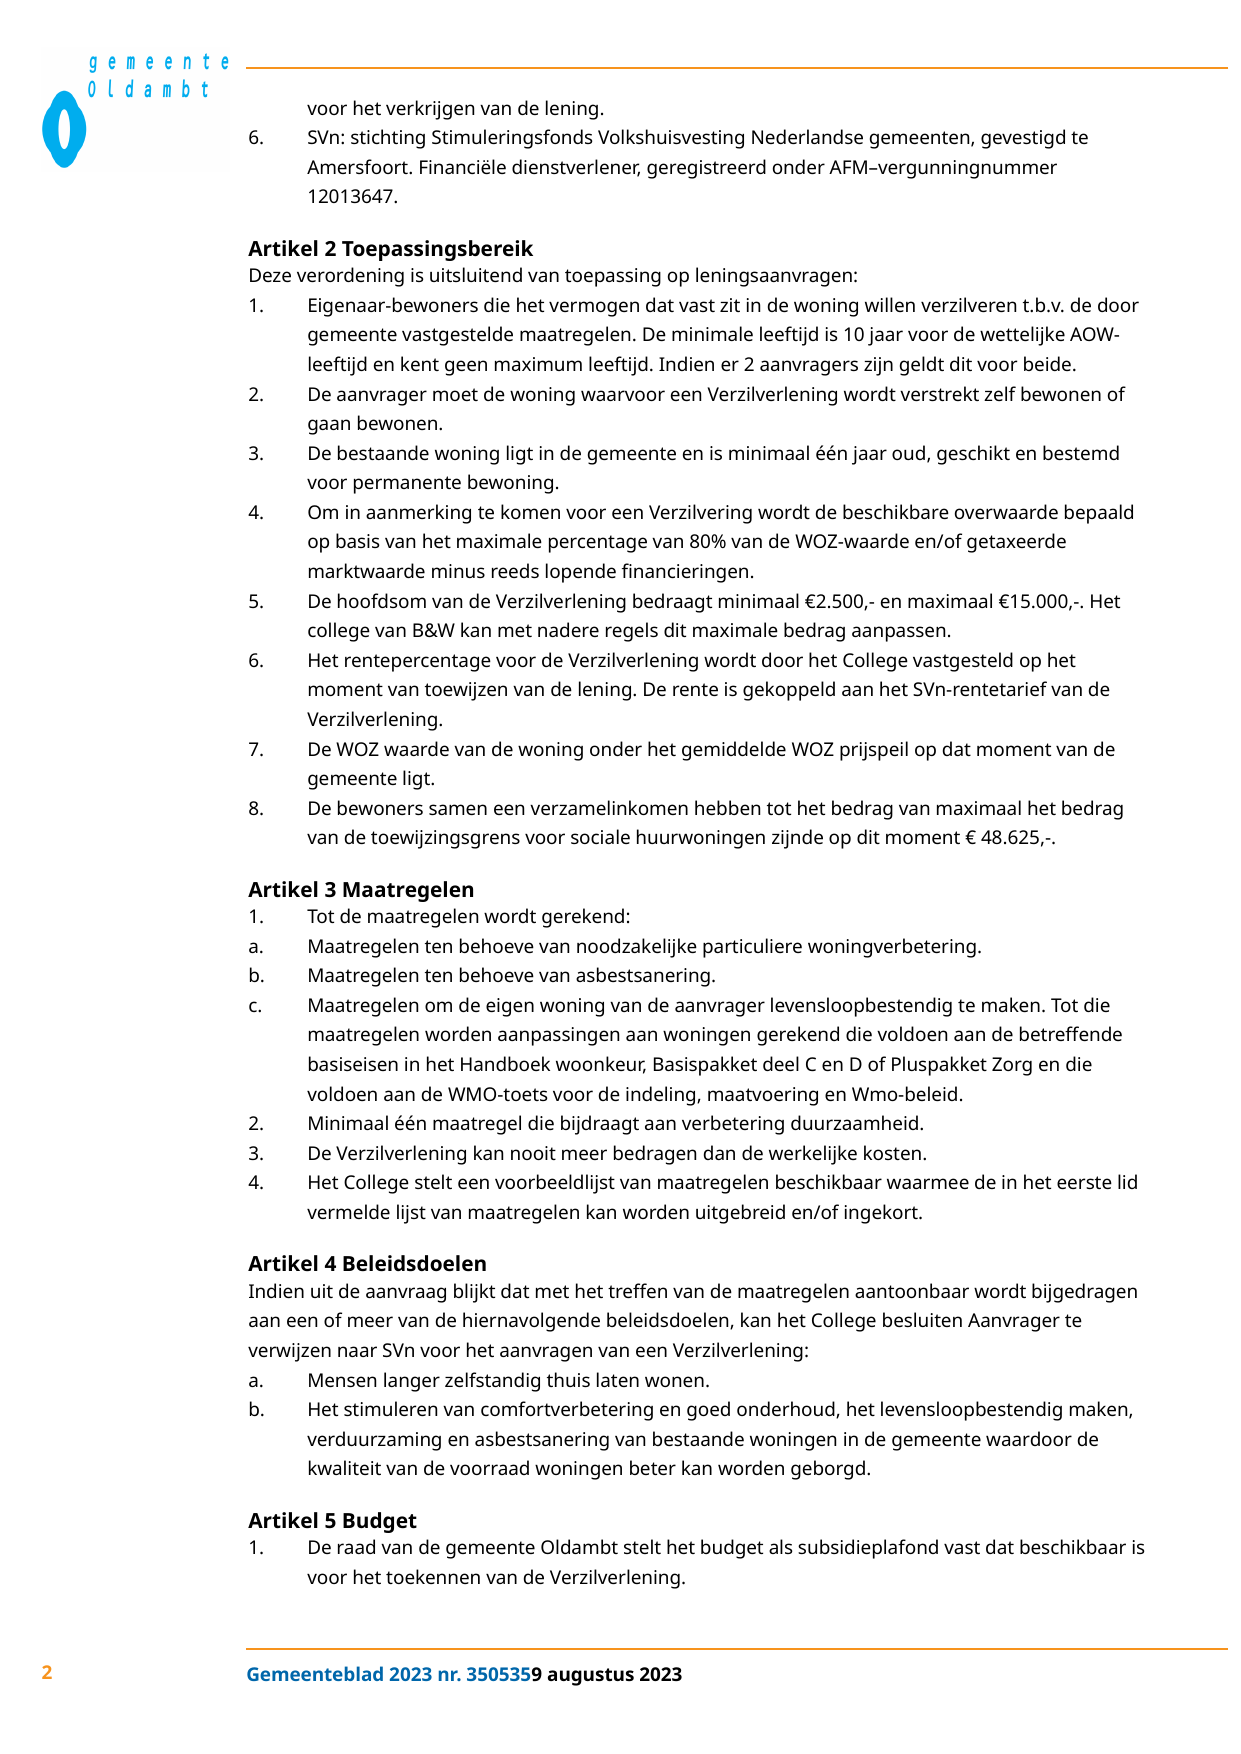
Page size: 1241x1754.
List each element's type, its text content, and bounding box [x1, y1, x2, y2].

list Het College stelt een voorbeeldlijst van maatregelen beschikbaar waarmee de in het eerste lid vermelde lijst van maatregelen kan worden uitgebreid en/of ingekort. [248, 1169, 1152, 1225]
list De aanvrager moet de woning waarvoor een Verzilverlening wordt verstrekt zelf bewonen of gaan bewonen. [248, 381, 1152, 436]
list Het rentepercentage voor de Verzilverlening wordt door het College vastgesteld op het moment van toewijzen van de lening. De rente is gekoppeld aan het SVn-rentetarief van de Verzilverlening. [248, 647, 1152, 732]
text Artikel 3 Maatregelen [248, 875, 1152, 903]
list De raad van de gemeente Oldambt stelt het budget als subsidieplafond vast dat beschikbaar is voor het toekennen van de Verzilverlening. [248, 1534, 1152, 1590]
list De bestaande woning ligt in de gemeente en is minimaal één jaar oud, geschikt en bestemd voor permanente bewoning. [248, 440, 1152, 495]
list voor het verkrijgen van de lening. [248, 95, 1152, 121]
picture [41, 47, 231, 172]
list Tot de maatregelen wordt gerekend: [248, 903, 1152, 929]
text Artikel 2 Toepassingsbereik [248, 234, 1152, 262]
list Eigenaar-bewoners die het vermogen dat vast zit in de woning willen verzilveren t.b.v. de door gemeente vastgestelde maatregelen. De minimale leeftijd is 10 jaar voor de wettelijke AOW-leeftijd en kent geen maximum leeftijd. Indien er 2 aanvragers zijn geldt dit voor beide. [248, 292, 1152, 377]
list De WOZ waarde van de woning onder het gemiddelde WOZ prijspeil op dat moment van de gemeente ligt. [248, 736, 1152, 791]
list Maatregelen ten behoeve van asbestsanering. [248, 962, 1152, 988]
list Maatregelen ten behoeve van noodzakelijke particuliere woningverbetering. [248, 933, 1152, 959]
text Indien uit de aanvraag blijkt dat met het treffen van de maatregelen aantoonbaar wordt bijgedragen aan een of meer van de hiernavolgende beleidsdoelen, kan het College besluiten Aanvrager te verwijzen naar SVn voor het aanvragen van een Verzilverlening: [248, 1278, 1152, 1363]
list Om in aanmerking te komen voor een Verzilvering wordt de beschikbare overwaarde bepaald op basis van het maximale percentage van 80% van de WOZ-waarde en/of getaxeerde marktwaarde minus reeds lopende financieringen. [248, 499, 1152, 584]
list Het stimuleren van comfortverbetering en goed onderhoud, het levensloopbestendig maken, verduurzaming en asbestsanering van bestaande woningen in de gemeente waardoor de kwaliteit van de voorraad woningen beter kan worden geborgd. [248, 1396, 1152, 1481]
text Artikel 4 Beleidsdoelen [248, 1249, 1152, 1278]
list De Verzilverlening kan nooit meer bedragen dan de werkelijke kosten. [248, 1140, 1152, 1166]
list Mensen langer zelfstandig thuis laten wonen. [248, 1367, 1152, 1392]
text Artikel 5 Budget [248, 1506, 1152, 1534]
list Maatregelen om de eigen woning van de aanvrager levensloopbestendig te maken. Tot die maatregelen worden aanpassingen aan woningen gerekend die voldoen aan de betreffende basiseisen in het Handboek woonkeur, Basispakket deel C en D of Pluspakket Zorg en die voldoen aan de WMO-toets voor de indeling, maatvoering en Wmo-beleid. [248, 992, 1152, 1107]
list SVn: stichting Stimuleringsfonds Volkshuisvesting Nederlandse gemeenten, gevestigd te Amersfoort. Financiële dienstverlener, geregistreerd onder AFM–vergunningnummer 12013647. [248, 124, 1152, 209]
list Minimaal één maatregel die bijdraagt aan verbetering duurzaamheid. [248, 1110, 1152, 1136]
text Deze verordening is uitsluitend van toepassing op leningsaanvragen: [248, 262, 1152, 288]
list De bewoners samen een verzamelinkomen hebben tot het bedrag van maximaal het bedrag van de toewijzingsgrens voor sociale huurwoningen zijnde op dit moment € 48.625,-. [248, 795, 1152, 850]
list De hoofdsom van de Verzilverlening bedraagt minimaal €2.500,- en maximaal €15.000,-. Het college van B&W kan met nadere regels dit maximale bedrag aanpassen. [248, 588, 1152, 643]
